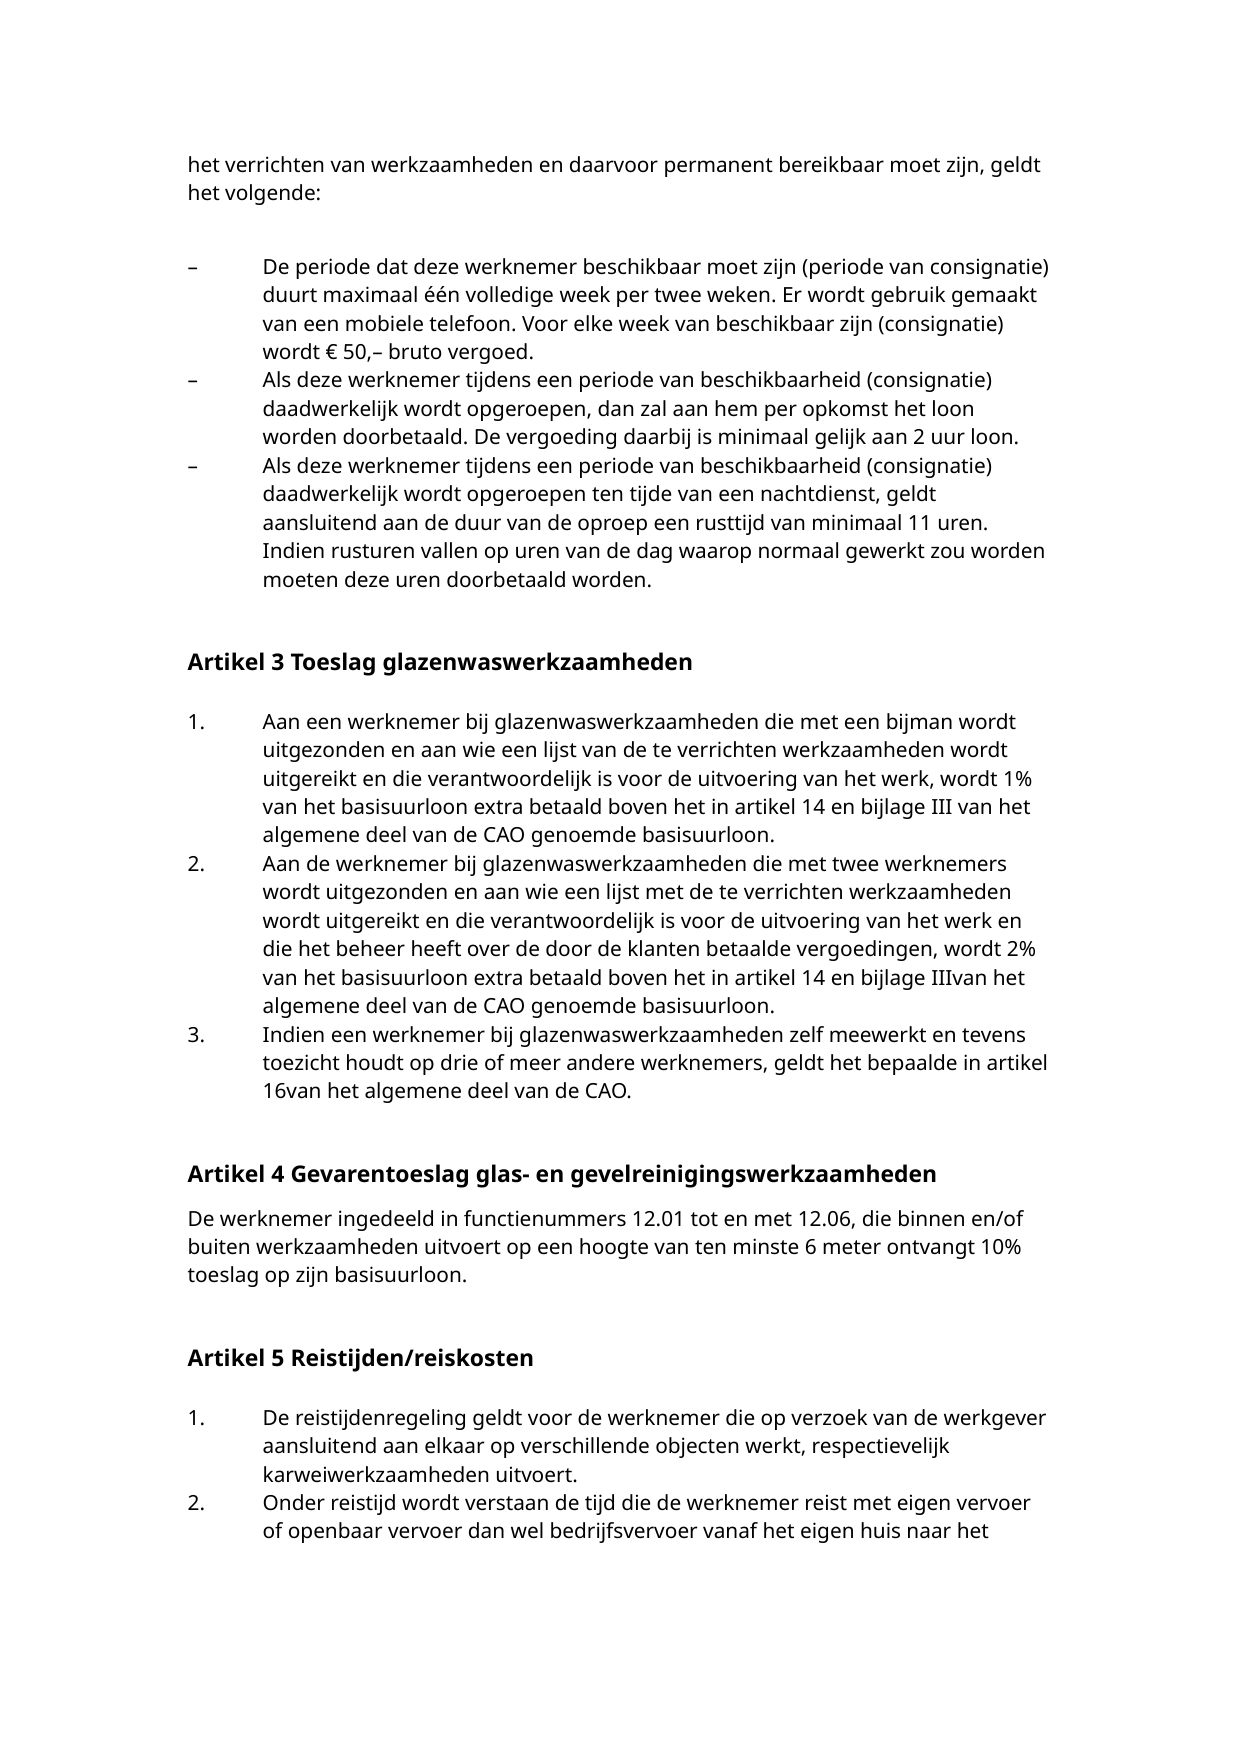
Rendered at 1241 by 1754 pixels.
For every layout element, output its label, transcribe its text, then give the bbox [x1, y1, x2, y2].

list Onder reistijd wordt verstaan de tijd die de werknemer reist met eigen vervoer of openbaar vervoer dan wel bedrijfsvervoer vanaf het eigen huis naar het [187, 1488, 1053, 1545]
list Als deze werknemer tijdens een periode van beschikbaarheid (consignatie) daadwerkelijk wordt opgeroepen, dan zal aan hem per opkomst het loon worden doorbetaald. De vergoeding daarbij is minimaal gelijk aan 2 uur loon. [187, 366, 1053, 451]
list Indien een werknemer bij glazenwaswerkzaamheden zelf meewerkt en tevens toezicht houdt op drie of meer andere werknemers, geldt het bepaalde in artikel 16van het algemene deel van de CAO. [187, 1020, 1053, 1105]
list Aan de werknemer bij glazenwaswerkzaamheden die met twee werknemers wordt uitgezonden en aan wie een lijst met de te verrichten werkzaamheden wordt uitgereikt en die verantwoordelijk is voor de uitvoering van het werk en die het beheer heeft over de door de klanten betaalde vergoedingen, wordt 2% van het basisuurloon extra betaald boven het in artikel 14 en bijlage IIIvan het algemene deel van de CAO genoemde basisuurloon. [187, 849, 1053, 1020]
list De reistijdenregeling geldt voor de werknemer die op verzoek van de werkgever aansluitend aan elkaar op verschillende objecten werkt, respectievelijk karweiwerkzaamheden uitvoert. [187, 1403, 1053, 1488]
list De periode dat deze werknemer beschikbaar moet zijn (periode van consignatie) duurt maximaal één volledige week per twee weken. Er wordt gebruik gemaakt van een mobiele telefoon. Voor elke week van beschikbaar zijn (consignatie) wordt € 50,– bruto vergoed. [187, 252, 1053, 366]
subtitle Artikel 5 Reistijden/reiskosten [187, 1342, 1053, 1373]
text het verrichten van werkzaamheden en daarvoor permanent bereikbaar moet zijn, geldt het volgende: [187, 150, 1053, 207]
subtitle Artikel 4 Gevarentoeslag glas- en gevelreinigingswerkzaamheden [187, 1157, 1053, 1189]
list Aan een werknemer bij glazenwaswerkzaamheden die met een bijman wordt uitgezonden en aan wie een lijst van de te verrichten werkzaamheden wordt uitgereikt en die verantwoordelijk is voor de uitvoering van het werk, wordt 1% van het basisuurloon extra betaald boven het in artikel 14 en bijlage III van het algemene deel van de CAO genoemde basisuurloon. [187, 707, 1053, 849]
text De werknemer ingedeeld in functienummers 12.01 tot en met 12.06, die binnen en/of buiten werkzaamheden uitvoert op een hoogte van ten minste 6 meter ontvangt 10% toeslag op zijn basisuurloon. [187, 1204, 1053, 1289]
list Als deze werknemer tijdens een periode van beschikbaarheid (consignatie) daadwerkelijk wordt opgeroepen ten tijde van een nachtdienst, geldt aansluitend aan de duur van de oproep een rusttijd van minimaal 11 uren. Indien rusturen vallen op uren van de dag waarop normaal gewerkt zou worden moeten deze uren doorbetaald worden. [187, 451, 1053, 593]
subtitle Artikel 3 Toeslag glazenwaswerkzaamheden [187, 646, 1053, 677]
